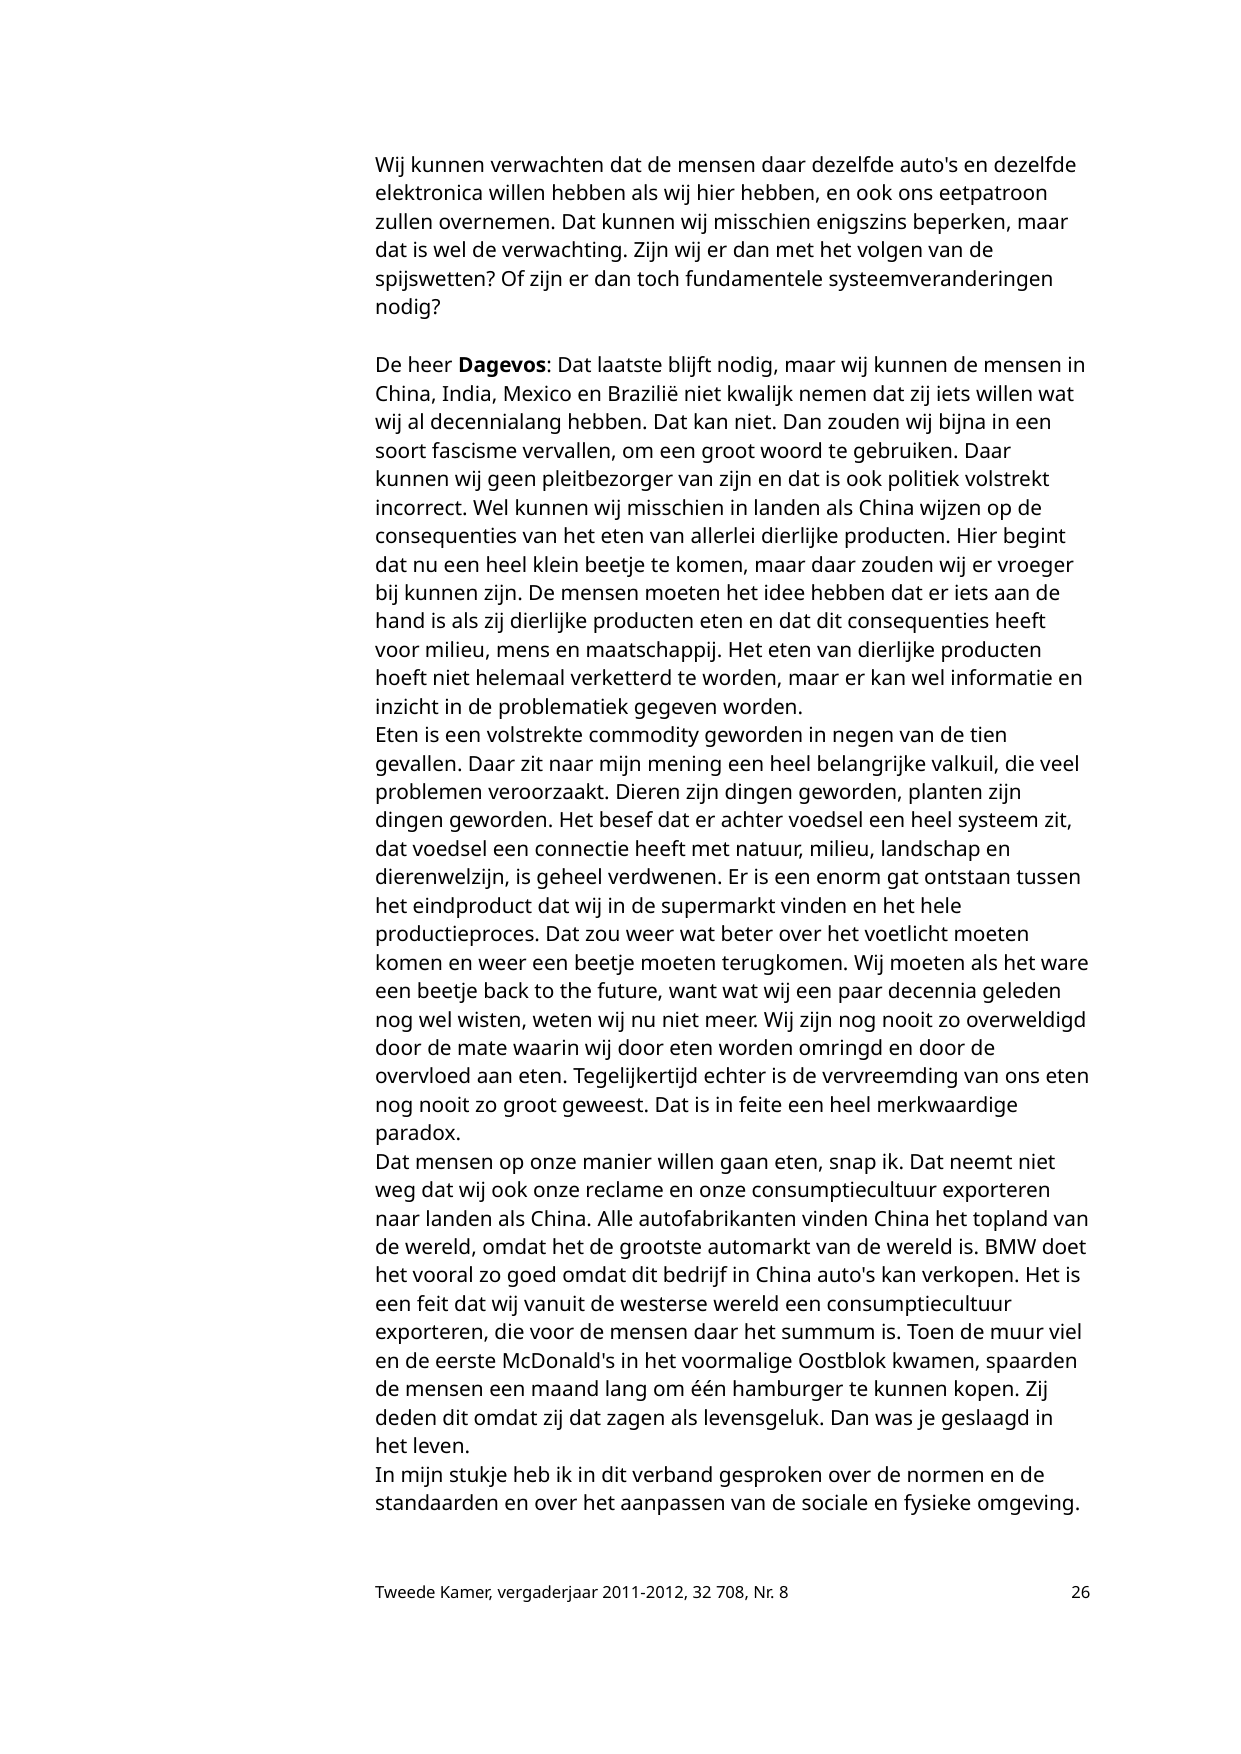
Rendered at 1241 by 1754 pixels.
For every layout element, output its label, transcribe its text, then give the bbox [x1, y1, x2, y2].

text Eten is een volstrekte commodity geworden in negen van de tien gevallen. Daar zit naar mijn mening een heel belangrijke valkuil, die veel problemen veroorzaakt. Dieren zijn dingen geworden, planten zijn dingen geworden. Het besef dat er achter voedsel een heel systeem zit, dat voedsel een connectie heeft met natuur, milieu, landschap en dierenwelzijn, is geheel verdwenen. Er is een enorm gat ontstaan tussen het eindproduct dat wij in de supermarkt vinden en het hele productieproces. Dat zou weer wat beter over het voetlicht moeten komen en weer een beetje moeten terugkomen. Wij moeten als het ware een beetje back to the future, want wat wij een paar decennia geleden nog wel wisten, weten wij nu niet meer. Wij zijn nog nooit zo overweldigd door de mate waarin wij door eten worden omringd en door de overvloed aan eten. Tegelijkertijd echter is de vervreemding van ons eten nog nooit zo groot geweest. Dat is in feite een heel merkwaardige paradox. [375, 720, 1090, 1147]
text Dat mensen op onze manier willen gaan eten, snap ik. Dat neemt niet weg dat wij ook onze reclame en onze consumptiecultuur exporteren naar landen als China. Alle autofabrikanten vinden China het topland van de wereld, omdat het de grootste automarkt van de wereld is. BMW doet het vooral zo goed omdat dit bedrijf in China auto's kan verkopen. Het is een feit dat wij vanuit de westerse wereld een consumptiecultuur exporteren, die voor de mensen daar het summum is. Toen de muur viel en de eerste McDonald's in het voormalige Oostblok kwamen, spaarden de mensen een maand lang om één hamburger te kunnen kopen. Zij deden dit omdat zij dat zagen als levensgeluk. Dan was je geslaagd in het leven. [375, 1147, 1090, 1460]
text Wij kunnen verwachten dat de mensen daar dezelfde auto's en dezelfde elektronica willen hebben als wij hier hebben, en ook ons eetpatroon zullen overnemen. Dat kunnen wij misschien enigszins beperken, maar dat is wel de verwachting. Zijn wij er dan met het volgen van de spijswetten? Of zijn er dan toch fundamentele systeemveranderingen nodig? [375, 150, 1090, 321]
text In mijn stukje heb ik in dit verband gesproken over de normen en de standaarden en over het aanpassen van de sociale en fysieke omgeving. [375, 1460, 1090, 1517]
text De heer Dagevos: Dat laatste blijft nodig, maar wij kunnen de mensen in China, India, Mexico en Brazilië niet kwalijk nemen dat zij iets willen wat wij al decennialang hebben. Dat kan niet. Dan zouden wij bijna in een soort fascisme vervallen, om een groot woord te gebruiken. Daar kunnen wij geen pleitbezorger van zijn en dat is ook politiek volstrekt incorrect. Wel kunnen wij misschien in landen als China wijzen op de consequenties van het eten van allerlei dierlijke producten. Hier begint dat nu een heel klein beetje te komen, maar daar zouden wij er vroeger bij kunnen zijn. De mensen moeten het idee hebben dat er iets aan de hand is als zij dierlijke producten eten en dat dit consequenties heeft voor milieu, mens en maatschappij. Het eten van dierlijke producten hoeft niet helemaal verketterd te worden, maar er kan wel informatie en inzicht in de problematiek gegeven worden. [375, 351, 1090, 720]
